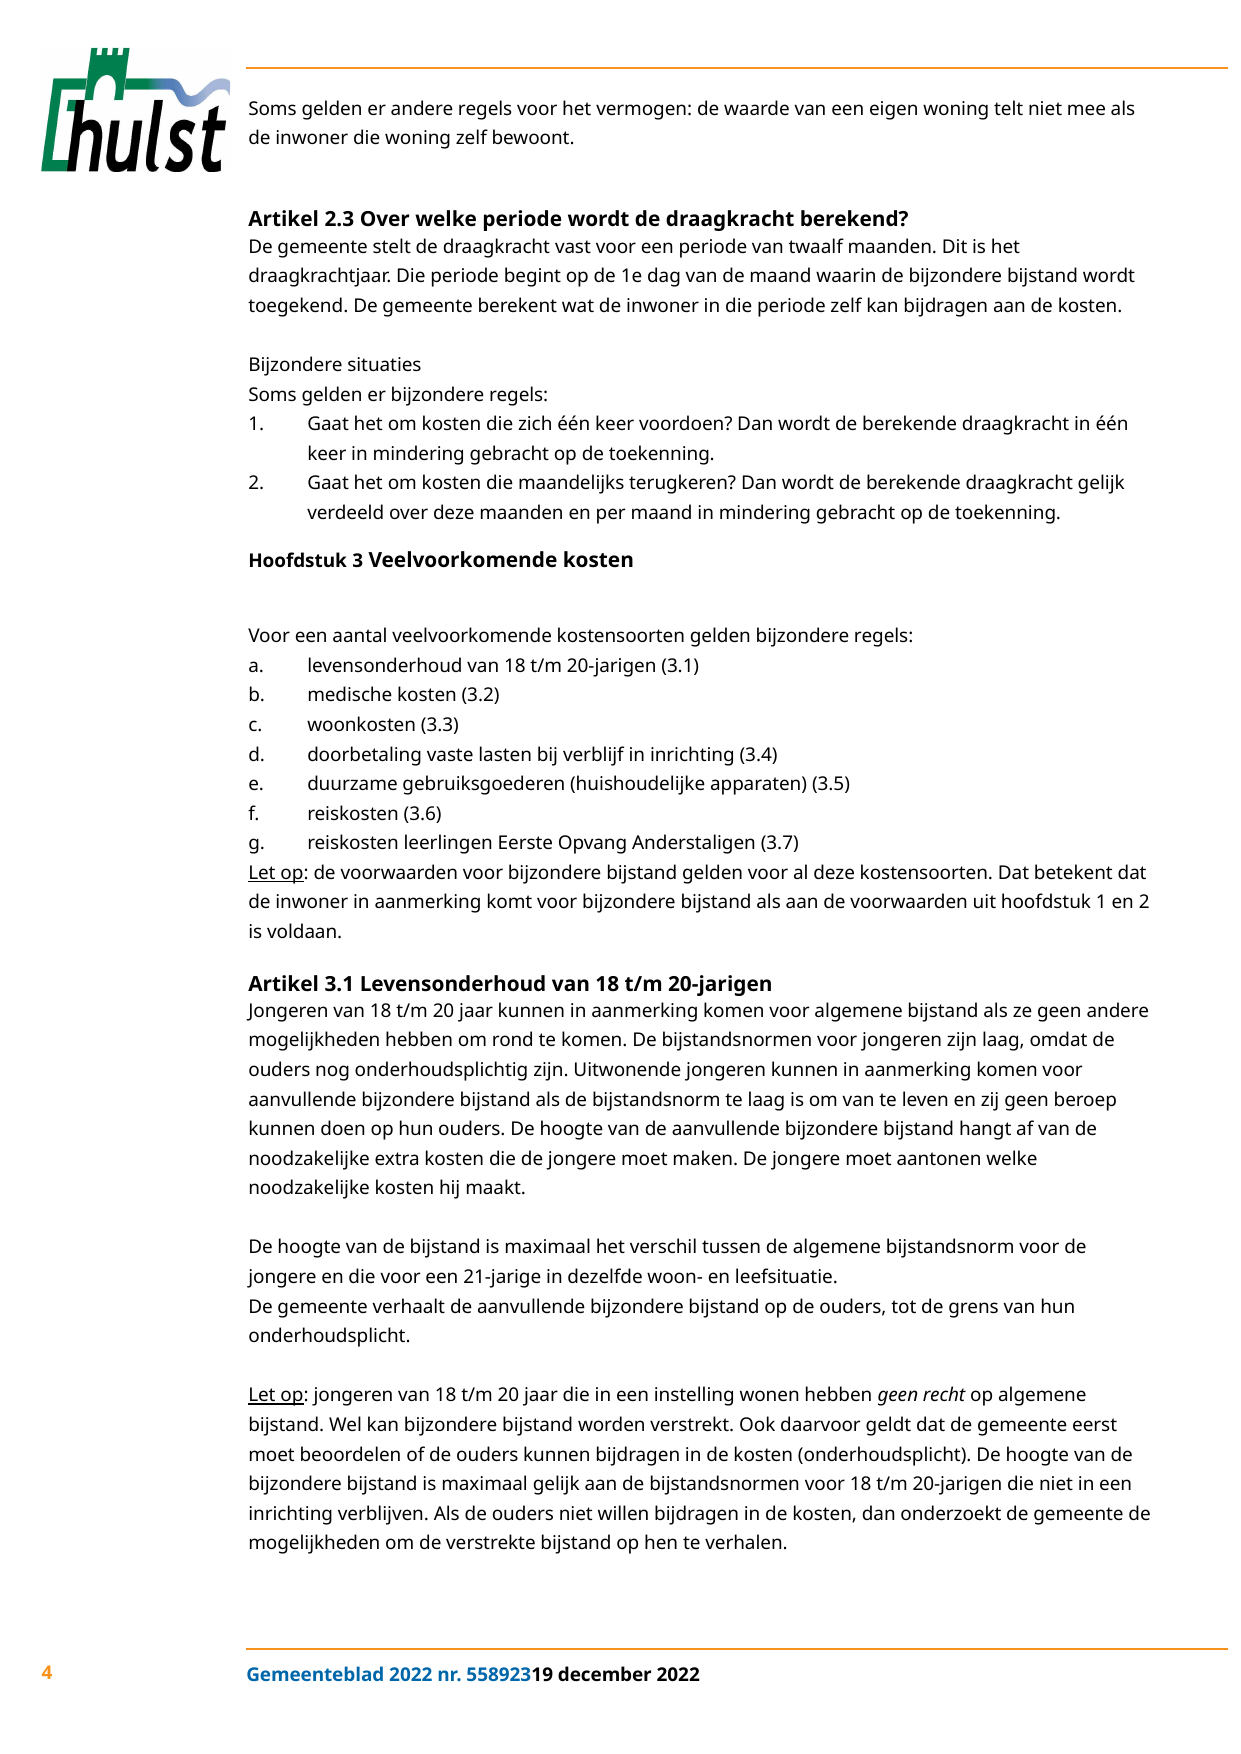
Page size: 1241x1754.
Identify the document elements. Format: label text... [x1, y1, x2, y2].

list levensonderhoud van 18 t/m 20-jarigen (3.1) [248, 652, 1152, 678]
text De hoogte van de bijstand is maximaal het verschil tussen de algemene bijstandsnorm voor de jongere en die voor een 21-jarige in dezelfde woon- en leefsituatie. [248, 1234, 1152, 1289]
list duurzame gebruiksgoederen (huishoudelijke apparaten) (3.5) [248, 770, 1152, 796]
text Soms gelden er andere regels voor het vermogen: de waarde van een eigen woning telt niet mee als de inwoner die woning zelf bewoont. [248, 95, 1152, 150]
text Bijzondere situaties [248, 351, 1152, 377]
text Artikel 3.1 Levensonderhoud van 18 t/m 20-jarigen [248, 969, 1152, 997]
text Hoofdstuk 3 Veelvoorkomende kosten [248, 545, 1152, 573]
list reiskosten (3.6) [248, 800, 1152, 826]
text De gemeente stelt de draagkracht vast voor een periode van twaalf maanden. Dit is het draagkrachtjaar. Die periode begint op de 1e dag van de maand waarin de bijzondere bijstand wordt toegekend. De gemeente berekent wat de inwoner in die periode zelf kan bijdragen aan de kosten. [248, 233, 1152, 318]
text Let op: de voorwaarden voor bijzondere bijstand gelden voor al deze kostensoorten. Dat betekent dat de inwoner in aanmerking komt voor bijzondere bijstand als aan de voorwaarden uit hoofdstuk 1 en 2 is voldaan. [248, 859, 1152, 944]
list medische kosten (3.2) [248, 682, 1152, 707]
list Gaat het om kosten die zich één keer voordoen? Dan wordt de berekende draagkracht in één keer in mindering gebracht op de toekenning. [248, 410, 1152, 466]
list doorbetaling vaste lasten bij verblijf in inrichting (3.4) [248, 741, 1152, 766]
text Soms gelden er bijzondere regels: [248, 381, 1152, 406]
text Jongeren van 18 t/m 20 jaar kunnen in aanmerking komen voor algemene bijstand als ze geen andere mogelijkheden hebben om rond te komen. De bijstandsnormen voor jongeren zijn laag, omdat de ouders nog onderhoudsplichtig zijn. Uitwonende jongeren kunnen in aanmerking komen voor aanvullende bijzondere bijstand als de bijstandsnorm te laag is om van te leven en zij geen beroep kunnen doen op hun ouders. De hoogte van de aanvullende bijzondere bijstand hangt af van de noodzakelijke extra kosten die de jongere moet maken. De jongere moet aantonen welke noodzakelijke kosten hij maakt. [248, 997, 1152, 1200]
list woonkosten (3.3) [248, 711, 1152, 737]
picture [41, 47, 231, 172]
text Artikel 2.3 Over welke periode wordt de draagkracht berekend? [248, 204, 1152, 233]
text Let op: jongeren van 18 t/m 20 jaar die in een instelling wonen hebben geen recht op algemene bijstand. Wel kan bijzondere bijstand worden verstrekt. Ook daarvoor geldt dat de gemeente eerst moet beoordelen of de ouders kunnen bijdragen in de kosten (onderhoudsplicht). De hoogte van de bijzondere bijstand is maximaal gelijk aan de bijstandsnormen voor 18 t/m 20-jarigen die niet in een inrichting verblijven. Als de ouders niet willen bijdragen in de kosten, dan onderzoekt de gemeente de mogelijkheden om de verstrekte bijstand op hen te verhalen. [248, 1382, 1152, 1555]
text Voor een aantal veelvoorkomende kostensoorten gelden bijzondere regels: [248, 622, 1152, 648]
list Gaat het om kosten die maandelijks terugkeren? Dan wordt de berekende draagkracht gelijk verdeeld over deze maanden en per maand in mindering gebracht op de toekenning. [248, 469, 1152, 525]
text De gemeente verhaalt de aanvullende bijzondere bijstand op de ouders, tot de grens van hun onderhoudsplicht. [248, 1293, 1152, 1348]
list reiskosten leerlingen Eerste Opvang Anderstaligen (3.7) [248, 829, 1152, 855]
